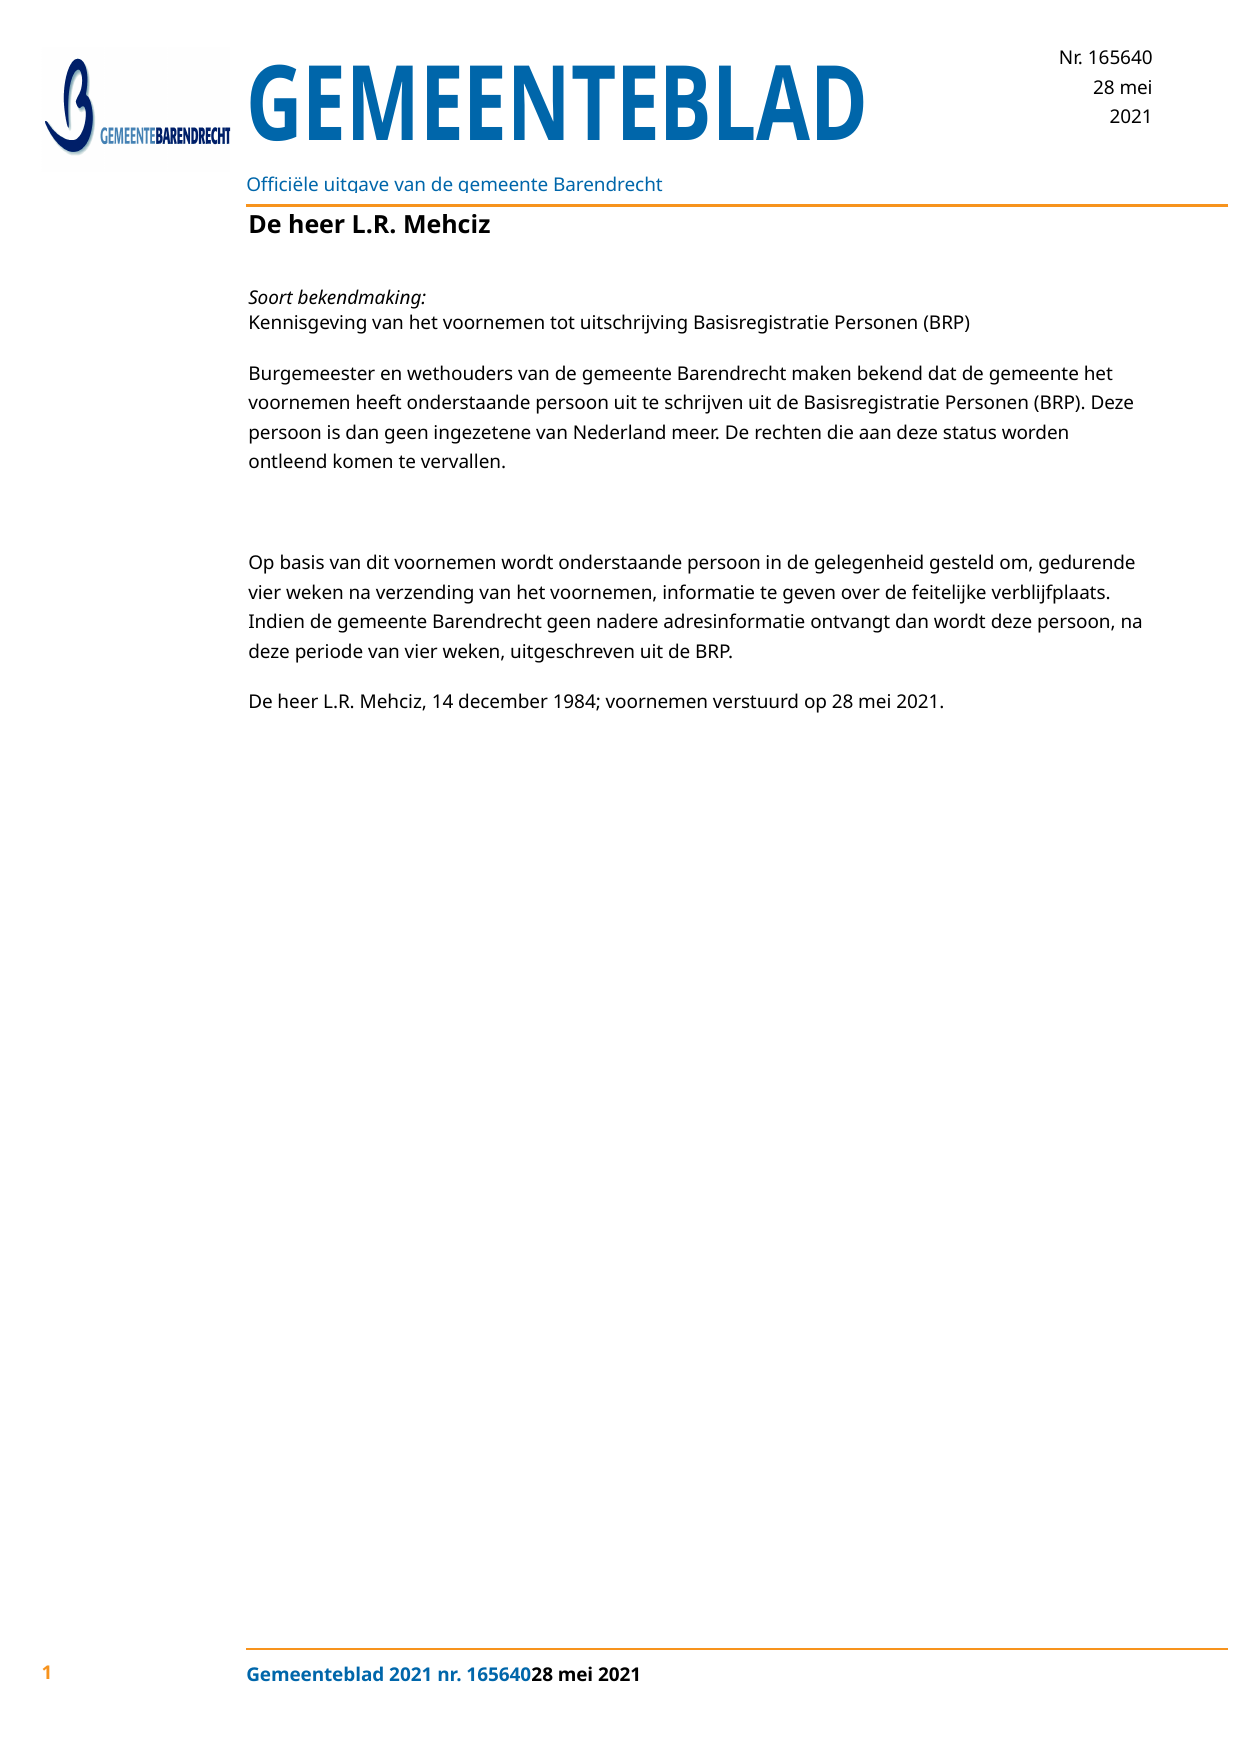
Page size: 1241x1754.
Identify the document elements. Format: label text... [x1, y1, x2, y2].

text Kennisgeving van het voornemen tot uitschrijving Basisregistratie Personen (BRP) [248, 309, 1152, 335]
text Burgemeester en wethouders van de gemeente Barendrecht maken bekend dat de gemeente het voornemen heeft onderstaande persoon uit te schrijven uit de Basisregistratie Personen (BRP). Deze persoon is dan geen ingezetene van Nederland meer. De rechten die aan deze status worden ontleend komen te vervallen. [248, 360, 1152, 474]
text Soort bekendmaking: [248, 284, 1152, 309]
text De heer L.R. Mehciz [248, 207, 1152, 241]
picture [41, 47, 231, 172]
text Op basis van dit voornemen wordt onderstaande persoon in de gelegenheid gesteld om, gedurende vier weken na verzending van het voornemen, informatie te geven over de feitelijke verblijfplaats. Indien de gemeente Barendrecht geen nadere adresinformatie ontvangt dan wordt deze persoon, na deze periode van vier weken, uitgeschreven uit de BRP. [248, 549, 1152, 664]
text De heer L.R. Mehciz, 14 december 1984; voornemen verstuurd op 28 mei 2021. [248, 689, 1152, 714]
